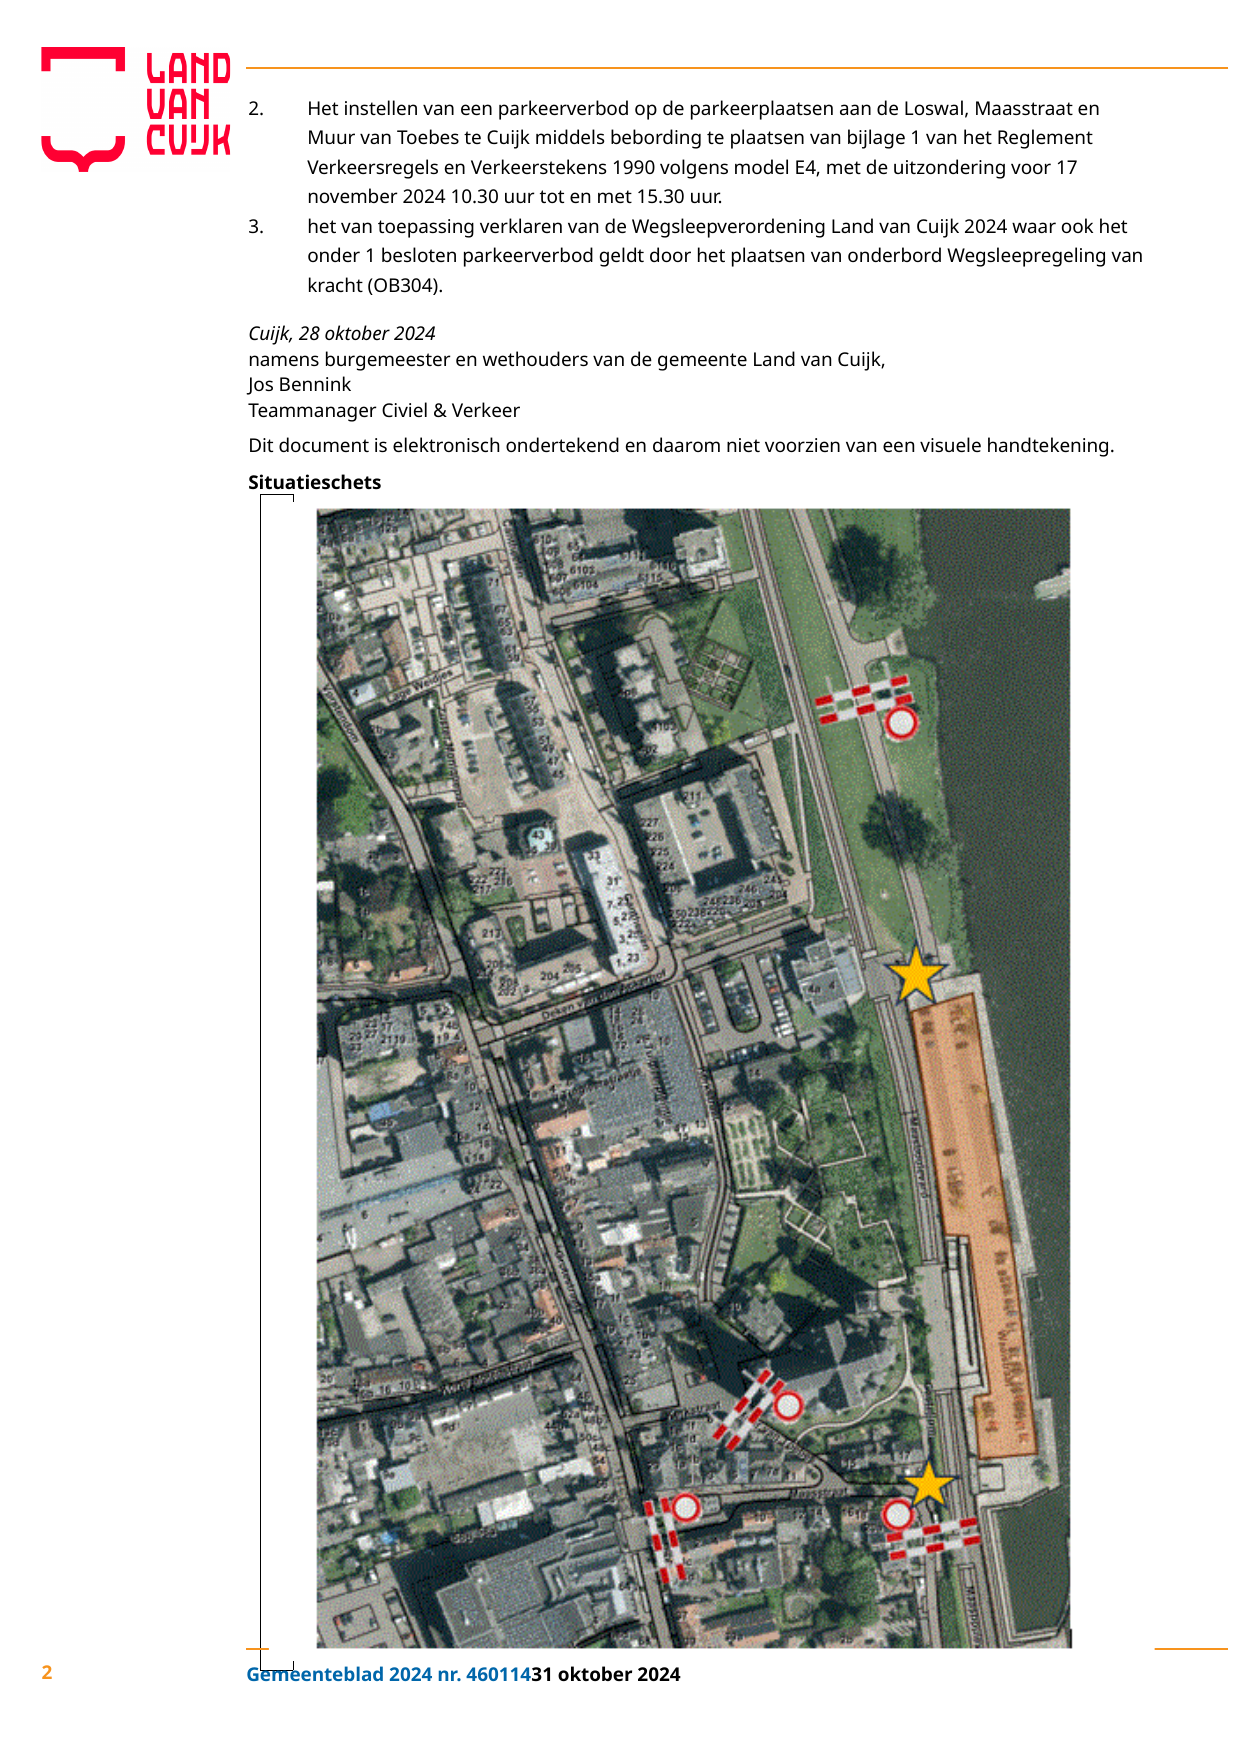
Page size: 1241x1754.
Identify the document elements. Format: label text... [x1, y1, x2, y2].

text Teammanager Civiel & Verkeer [248, 397, 1152, 423]
text Jos Bennink [248, 372, 1152, 397]
picture [41, 47, 231, 172]
text Dit document is elektronisch ondertekend en daarom niet voorzien van een visuele handtekening. [248, 437, 1152, 456]
list Het instellen van een parkeerverbod op de parkeerplaatsen aan de Loswal, Maasstraat en Muur van Toebes te Cuijk middels bebording te plaatsen van bijlage 1 van het Reglement Verkeersregels en Verkeerstekens 1990 volgens model E4, met de uitzondering voor 17 november 2024 10.30 uur tot en met 15.30 uur. [248, 95, 1152, 209]
text namens burgemeester en wethouders van de gemeente Land van Cuijk, [248, 346, 1152, 372]
text Cuijk, 28 oktober 2024 [248, 320, 1152, 346]
list het van toepassing verklaren van de Wegsleepverordening Land van Cuijk 2024 waar ook het onder 1 besloten parkeerverbod geldt door het plaatsen van onderbord Wegsleepregeling van kracht (OB304). [248, 213, 1152, 298]
picture [268, 502, 1155, 1661]
text Situatieschets [248, 474, 1152, 493]
